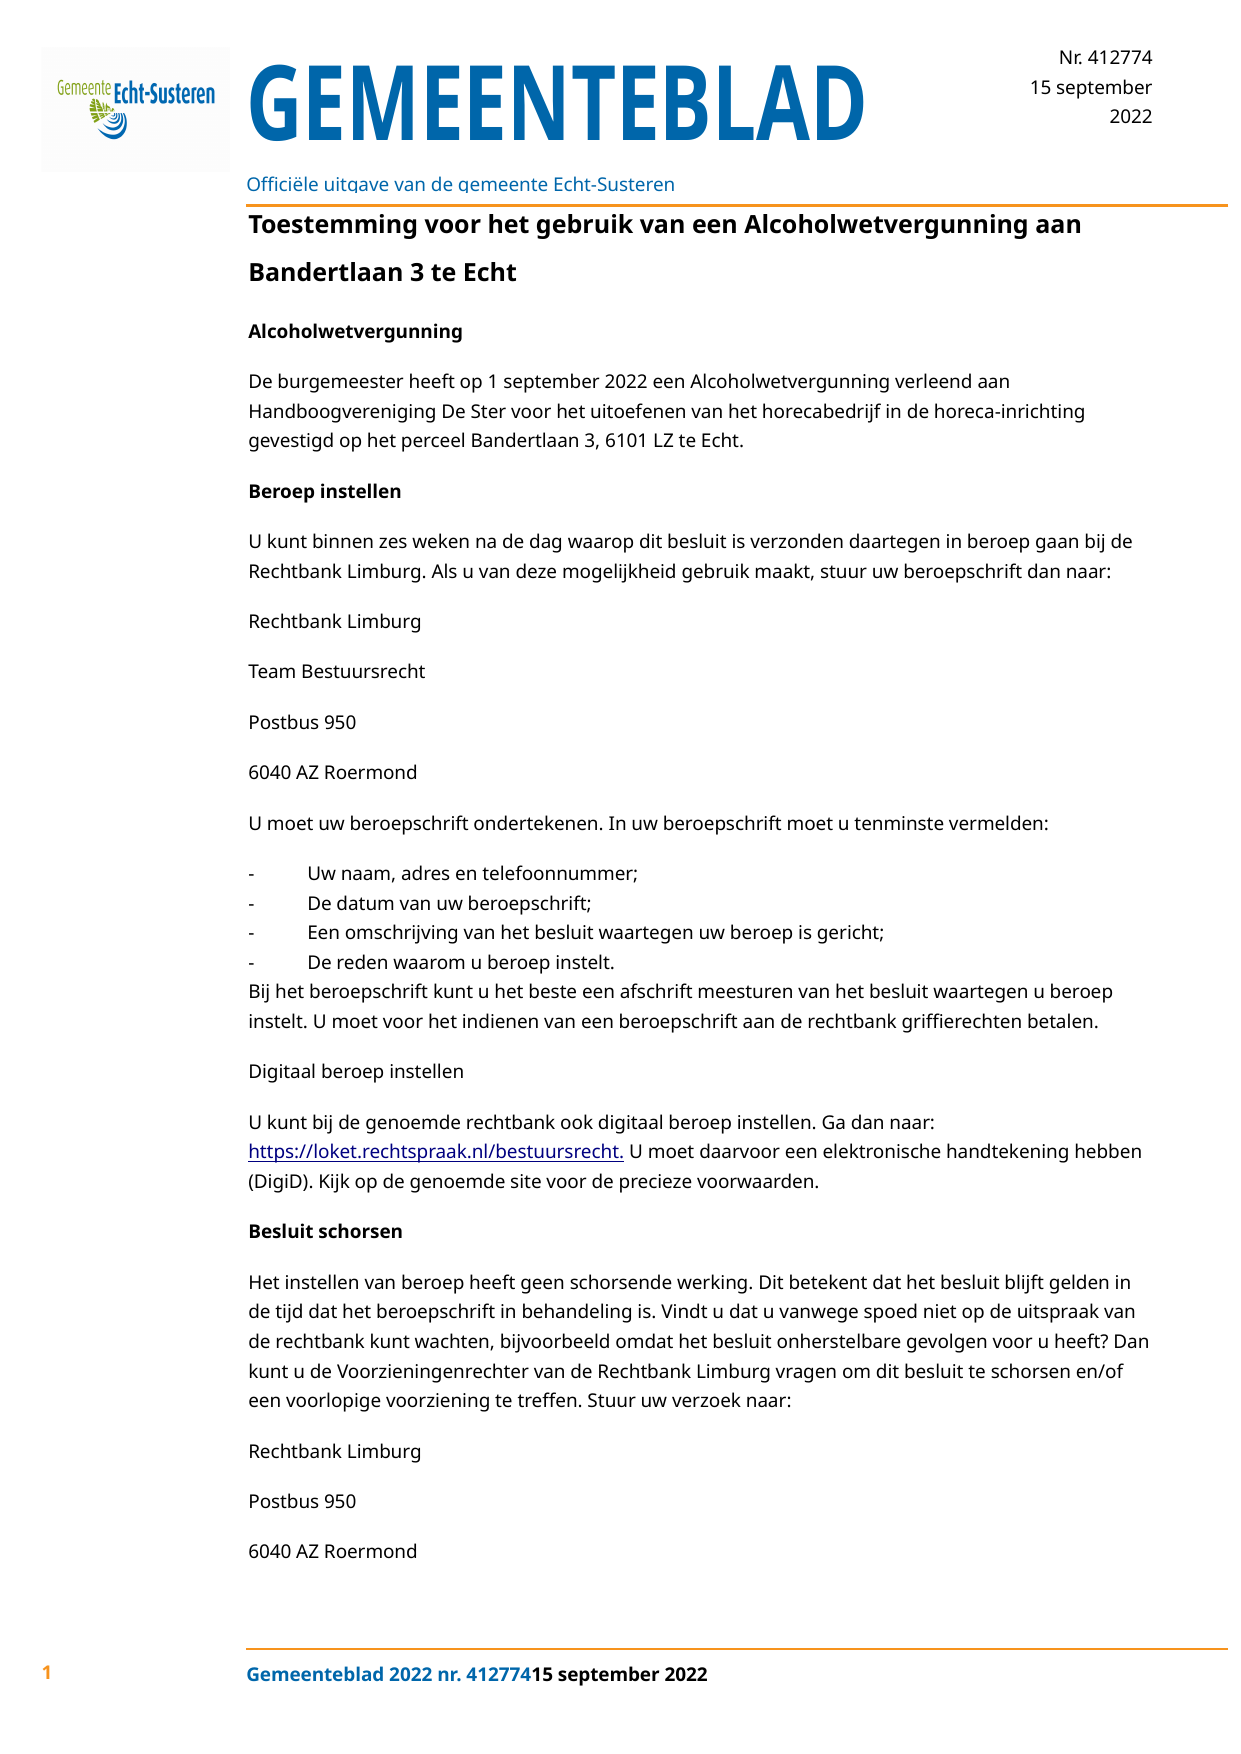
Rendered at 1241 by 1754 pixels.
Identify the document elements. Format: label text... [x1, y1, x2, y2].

text De burgemeester heeft op 1 september 2022 een Alcoholwetvergunning verleend aan Handboogvereniging De Ster voor het uitoefenen van het horecabedrijf in de horeca-inrichting gevestigd op het perceel Bandertlaan 3, 6101 LZ te Echt. [248, 368, 1152, 453]
list De reden waarom u beroep instelt. [248, 949, 1152, 975]
text 6040 AZ Roermond [248, 1539, 1152, 1564]
text Postbus 950 [248, 709, 1152, 735]
list De datum van uw beroepschrift; [248, 890, 1152, 916]
text Postbus 950 [248, 1488, 1152, 1514]
text Digitaal beroep instellen [248, 1059, 1152, 1084]
list Uw naam, adres en telefoonnummer; [248, 860, 1152, 886]
text Beroep instellen [248, 478, 1152, 504]
text U kunt binnen zes weken na de dag waarop dit besluit is verzonden daartegen in beroep gaan bij de Rechtbank Limburg. Als u van deze mogelijkheid gebruik maakt, stuur uw beroepschrift dan naar: [248, 528, 1152, 584]
text 6040 AZ Roermond [248, 759, 1152, 785]
text Rechtbank Limburg [248, 1438, 1152, 1464]
text Het instellen van beroep heeft geen schorsende werking. Dit betekent dat het besluit blijft gelden in de tijd dat het beroepschrift in behandeling is. Vindt u dat u vanwege spoed niet op de uitspraak van de rechtbank kunt wachten, bijvoorbeeld omdat het besluit onherstelbare gevolgen voor u heeft? Dan kunt u de Voorzieningenrechter van de Rechtbank Limburg vragen om dit besluit te schorsen en/of een voorlopige voorziening te treffen. Stuur uw verzoek naar: [248, 1269, 1152, 1413]
text Bij het beroepschrift kunt u het beste een afschrift meesturen van het besluit waartegen u beroep instelt. U moet voor het indienen van een beroepschrift aan de rechtbank griffierechten betalen. [248, 979, 1152, 1034]
text U moet uw beroepschrift ondertekenen. In uw beroepschrift moet u tenminste vermelden: [248, 810, 1152, 836]
text Rechtbank Limburg [248, 608, 1152, 634]
text Alcoholwetvergunning [248, 318, 1152, 344]
text Toestemming voor het gebruik van een Alcoholwetvergunning aan Bandertlaan 3 te Echt [248, 207, 1152, 288]
list Een omschrijving van het besluit waartegen uw beroep is gericht; [248, 919, 1152, 945]
picture [41, 47, 231, 172]
text U kunt bij de genoemde rechtbank ook digitaal beroep instellen. Ga dan naar: https://loket.rechtspraak.nl/bestuursrecht. U moet daarvoor een elektronische handtekening hebben (DigiD). Kijk op de genoemde site voor de precieze voorwaarden. [248, 1109, 1152, 1194]
text Besluit schorsen [248, 1219, 1152, 1244]
text Team Bestuursrecht [248, 659, 1152, 684]
